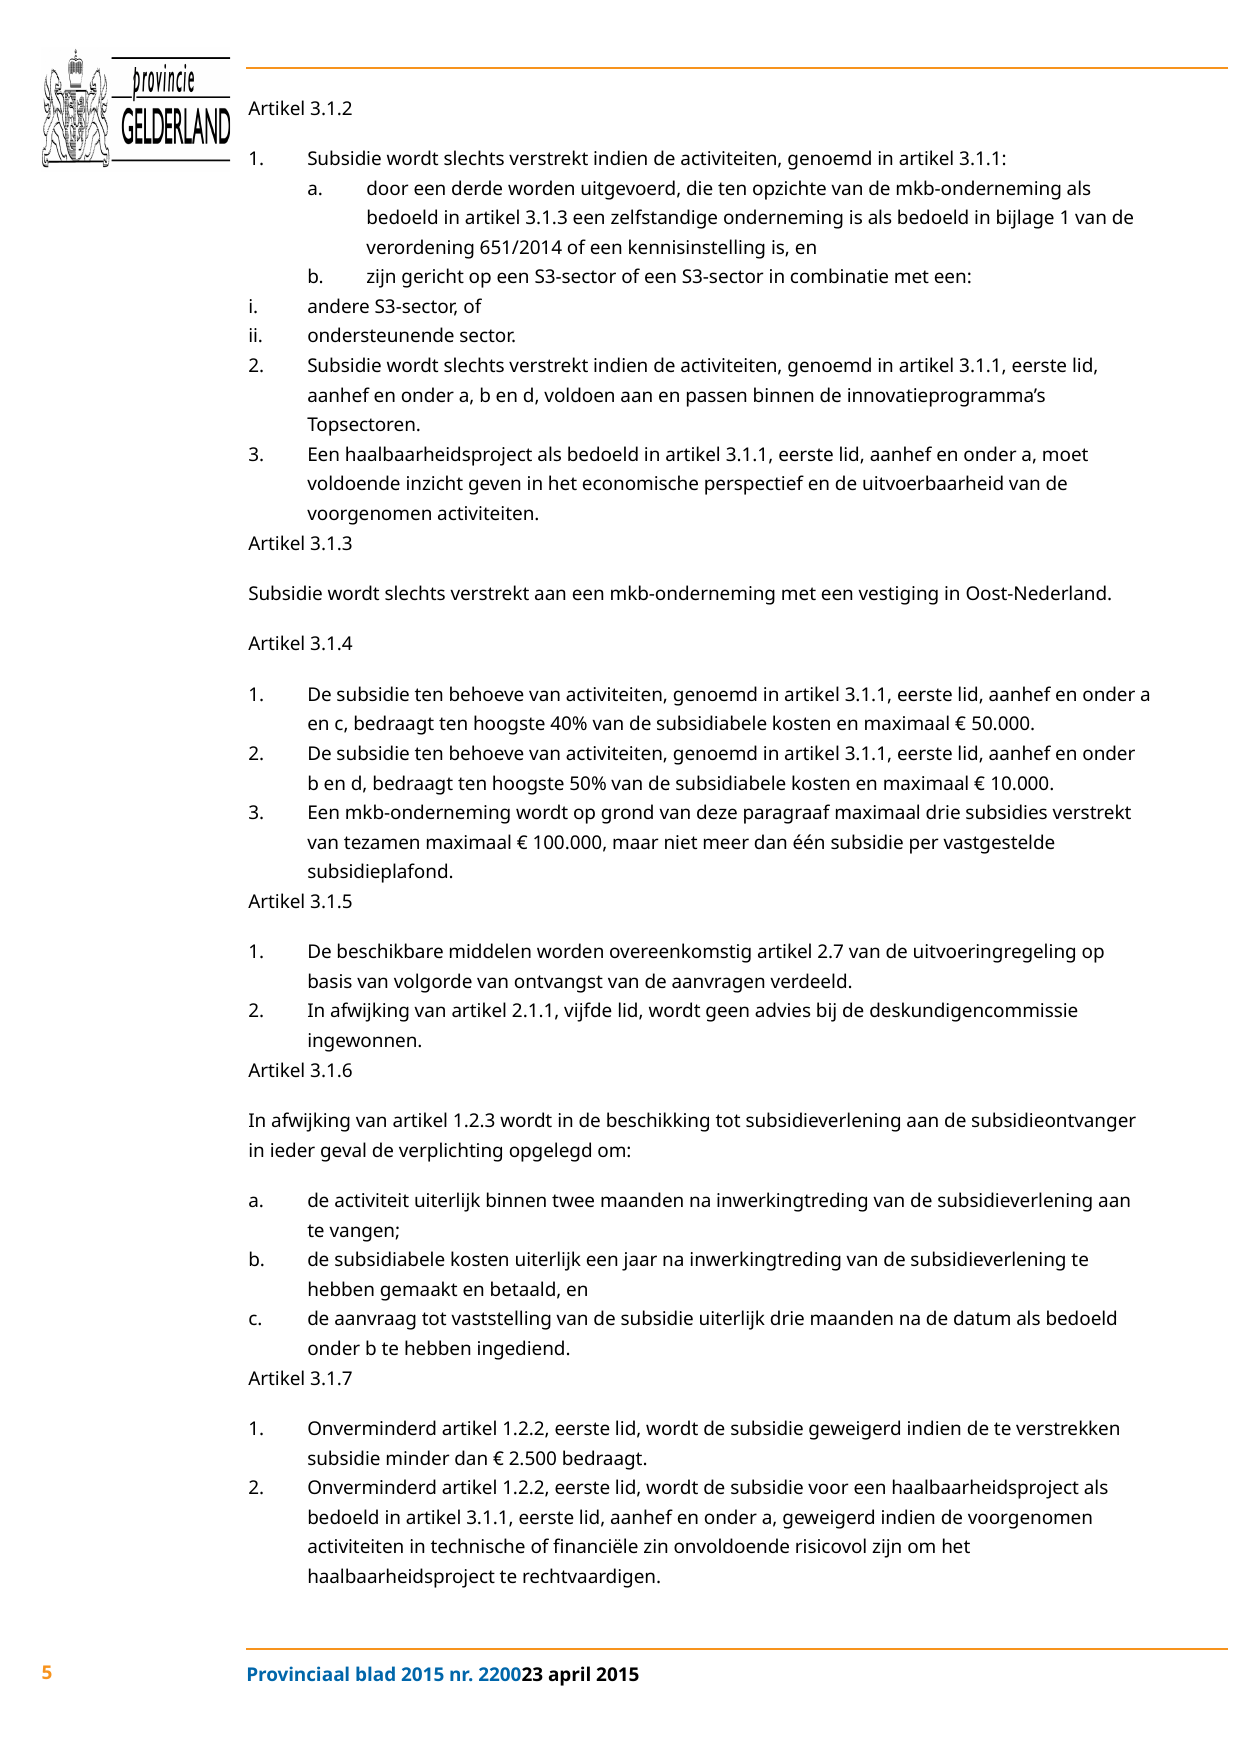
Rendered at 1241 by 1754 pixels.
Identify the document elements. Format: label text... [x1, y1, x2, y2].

list Subsidie wordt slechts verstrekt indien de activiteiten, genoemd in artikel 3.1.1, eerste lid, aanhef en onder a, b en d, voldoen aan en passen binnen de innovatieprogramma’s Topsectoren. [248, 352, 1152, 437]
text Artikel 3.1.5 [248, 888, 1152, 914]
list ondersteunende sector. [248, 323, 1152, 348]
list de activiteit uiterlijk binnen twee maanden na inwerkingtreding van de subsidieverlening aan te vangen; [248, 1187, 1152, 1243]
list In afwijking van artikel 2.1.1, vijfde lid, wordt geen advies bij de deskundigencommissie ingewonnen. [248, 998, 1152, 1053]
text Artikel 3.1.7 [248, 1365, 1152, 1391]
list de aanvraag tot vaststelling van de subsidie uiterlijk drie maanden na de datum als bedoeld onder b te hebben ingediend. [248, 1306, 1152, 1361]
text Artikel 3.1.6 [248, 1057, 1152, 1083]
list De beschikbare middelen worden overeenkomstig artikel 2.7 van de uitvoeringregeling op basis van volgorde van ontvangst van de aanvragen verdeeld. [248, 938, 1152, 994]
list Subsidie wordt slechts verstrekt indien de activiteiten, genoemd in artikel 3.1.1: [248, 145, 1152, 171]
text Artikel 3.1.3 [248, 530, 1152, 556]
text Artikel 3.1.4 [248, 631, 1152, 656]
list Een haalbaarheidsproject als bedoeld in artikel 3.1.1, eerste lid, aanhef en onder a, moet voldoende inzicht geven in het economische perspectief en de uitvoerbaarheid van de voorgenomen activiteiten. [248, 441, 1152, 526]
list andere S3-sector, of [248, 293, 1152, 319]
text Artikel 3.1.2 [248, 95, 1152, 121]
list Onverminderd artikel 1.2.2, eerste lid, wordt de subsidie voor een haalbaarheidsproject als bedoeld in artikel 3.1.1, eerste lid, aanhef en onder a, geweigerd indien de voorgenomen activiteiten in technische of financiële zin onvoldoende risicovol zijn om het haalbaarheidsproject te rechtvaardigen. [248, 1474, 1152, 1589]
list door een derde worden uitgevoerd, die ten opzichte van de mkb-onderneming als bedoeld in artikel 3.1.3 een zelfstandige onderneming is als bedoeld in bijlage 1 van de verordening 651/2014 of een kennisinstelling is, en [307, 175, 1152, 260]
list zijn gericht op een S3-sector of een S3-sector in combinatie met een: [307, 263, 1152, 289]
list de subsidiabele kosten uiterlijk een jaar na inwerkingtreding van de subsidieverlening te hebben gemaakt en betaald, en [248, 1246, 1152, 1302]
list Een mkb-onderneming wordt op grond van deze paragraaf maximaal drie subsidies verstrekt van tezamen maximaal € 100.000, maar niet meer dan één subsidie per vastgestelde subsidieplafond. [248, 799, 1152, 884]
list De subsidie ten behoeve van activiteiten, genoemd in artikel 3.1.1, eerste lid, aanhef en onder a en c, bedraagt ten hoogste 40% van de subsidiabele kosten en maximaal € 50.000. [248, 681, 1152, 736]
list Onverminderd artikel 1.2.2, eerste lid, wordt de subsidie geweigerd indien de te verstrekken subsidie minder dan € 2.500 bedraagt. [248, 1415, 1152, 1471]
text In afwijking van artikel 1.2.3 wordt in de beschikking tot subsidieverlening aan de subsidieontvanger in ieder geval de verplichting opgelegd om: [248, 1107, 1152, 1163]
picture [41, 47, 231, 172]
text Subsidie wordt slechts verstrekt aan een mkb-onderneming met een vestiging in Oost-Nederland. [248, 580, 1152, 606]
list De subsidie ten behoeve van activiteiten, genoemd in artikel 3.1.1, eerste lid, aanhef en onder b en d, bedraagt ten hoogste 50% van de subsidiabele kosten en maximaal € 10.000. [248, 740, 1152, 796]
